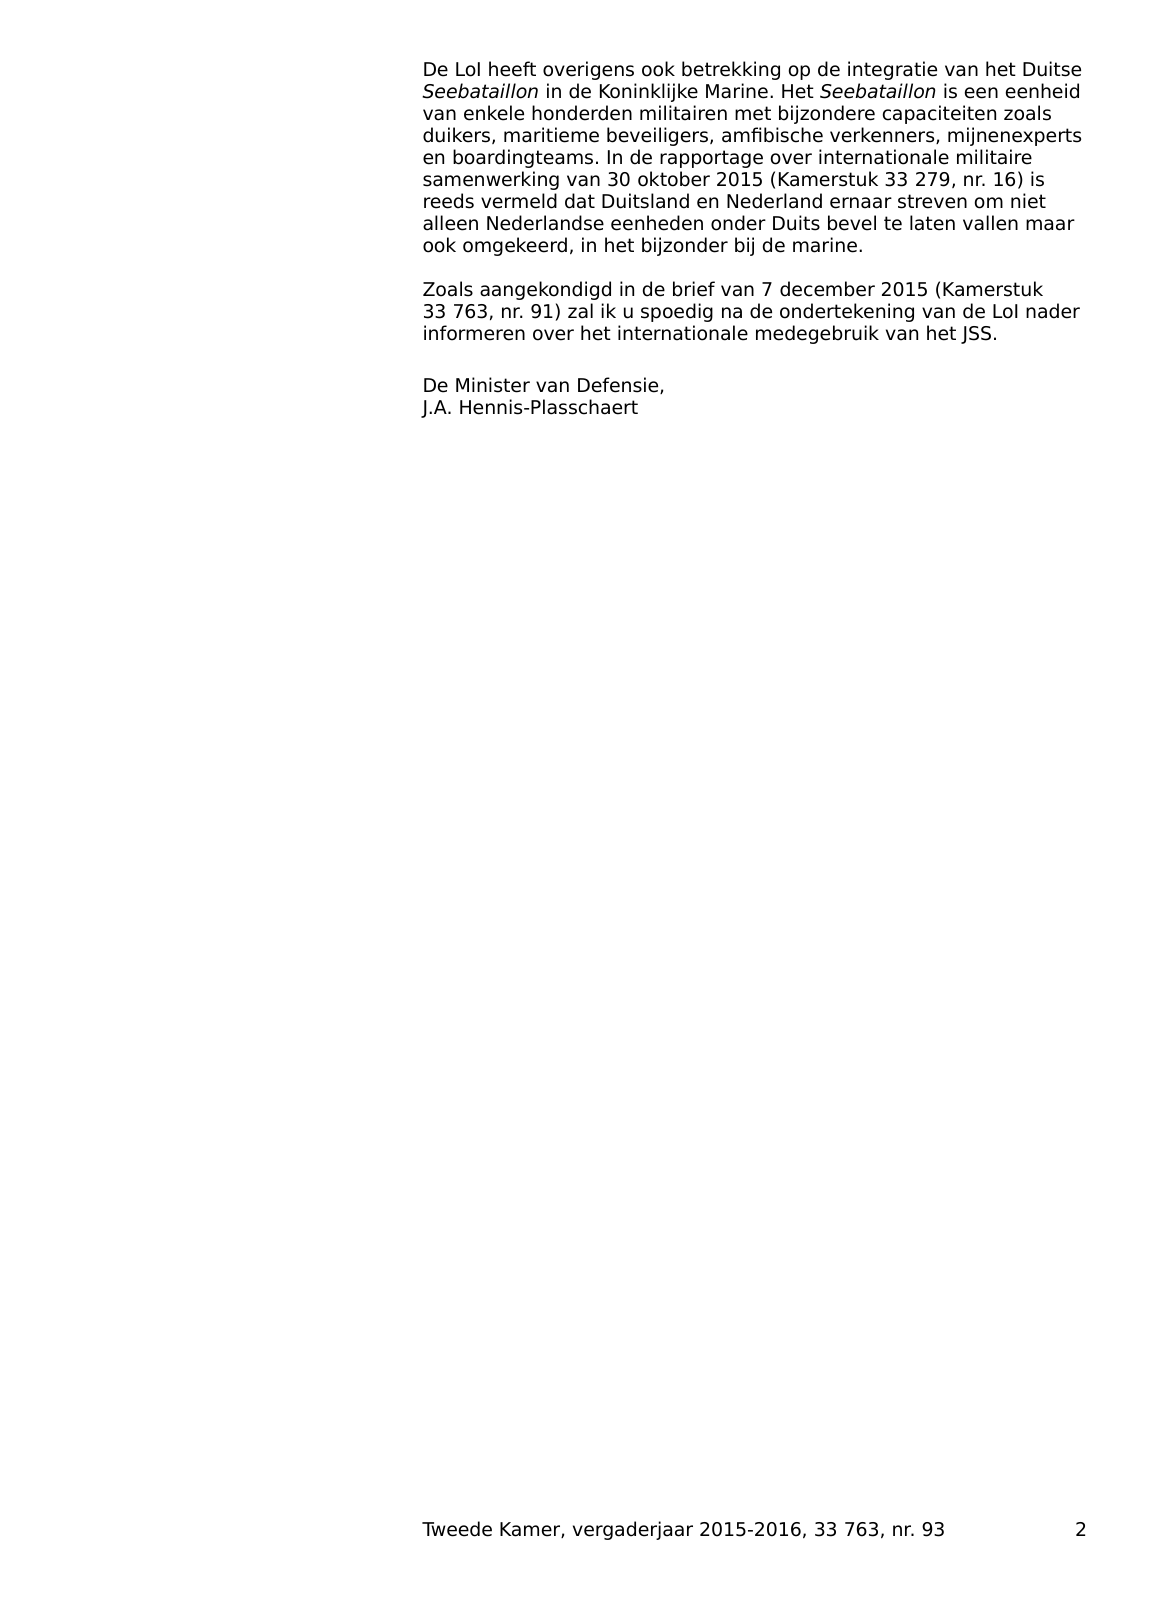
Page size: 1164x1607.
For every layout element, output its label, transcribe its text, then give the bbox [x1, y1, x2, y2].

text De LoI heeft overigens ook betrekking op de integratie van het Duitse Seebataillon in de Koninklijke Marine. Het Seebataillon is een eenheid van enkele honderden militairen met bijzondere capaciteiten zoals duikers, maritieme beveiligers, amfibische verkenners, mijnenexperts en boardingteams. In de rapportage over internationale militaire samenwerking van 30 oktober 2015 (Kamerstuk 33 279, nr. 16) is reeds vermeld dat Duitsland en Nederland ernaar streven om niet alleen Nederlandse eenheden onder Duits bevel te laten vallen maar ook omgekeerd, in het bijzonder bij de marine. [422, 59, 1087, 257]
text Zoals aangekondigd in de brief van 7 december 2015 (Kamerstuk 33 763, nr. 91) zal ik u spoedig na de ondertekening van de LoI nader informeren over het internationale medegebruik van het JSS. [422, 279, 1087, 345]
text De Minister van Defensie, J.A. Hennis-Plasschaert [422, 375, 1087, 419]
